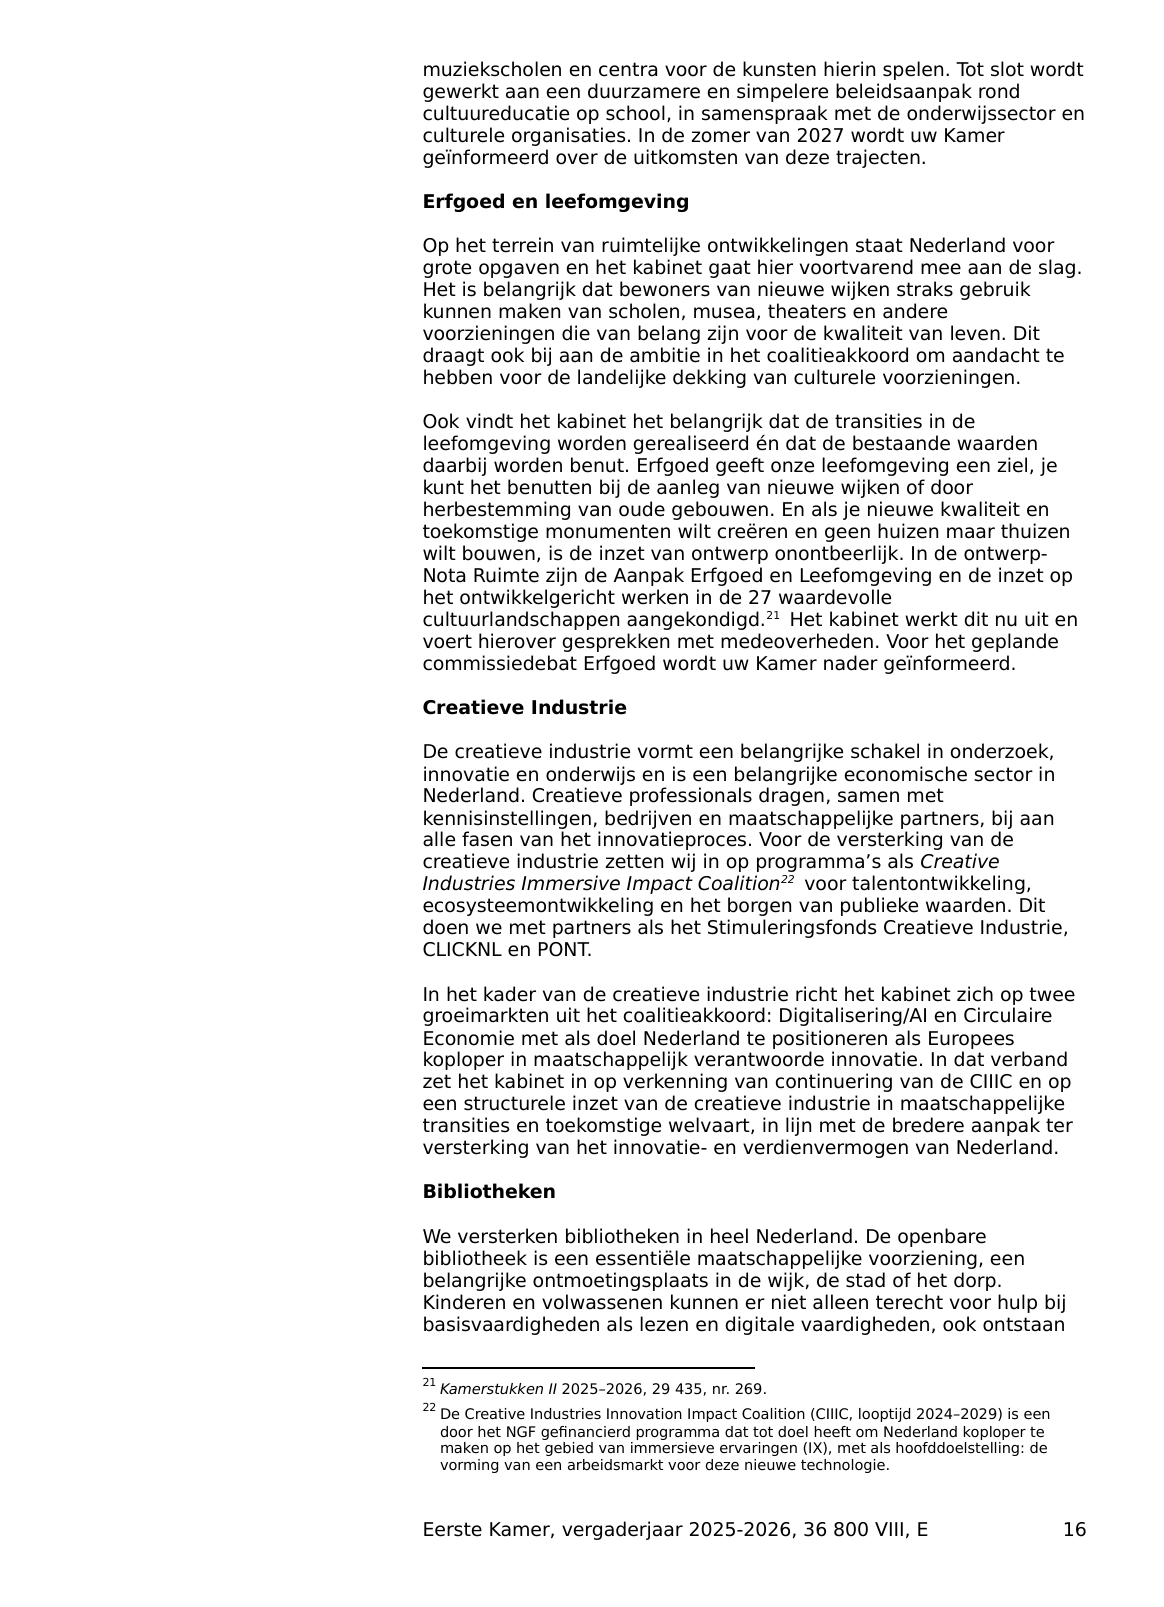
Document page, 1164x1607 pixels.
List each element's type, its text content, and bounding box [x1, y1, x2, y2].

subtitle Erfgoed en leefomgeving [422, 191, 1087, 213]
text De Creative Industries Innovation Impact Coalition (CIIIC, looptijd 2024–2029) is een door het NGF gefinancierd programma dat tot doel heeft om Nederland koploper te maken op het gebied van immersieve ervaringen (IX), met als hoofddoelstelling: de vorming van een arbeidsmarkt voor deze nieuwe technologie. [422, 1402, 1087, 1474]
text Kamerstukken II 2025–2026, 29 435, nr. 269. [422, 1377, 1087, 1399]
subtitle Creatieve Industrie [422, 697, 1087, 719]
text muziekscholen en centra voor de kunsten hierin spelen. Tot slot wordt gewerkt aan een duurzamere en simpelere beleidsaanpak rond cultuureducatie op school, in samenspraak met de onderwijssector en culturele organisaties. In de zomer van 2027 wordt uw Kamer geïnformeerd over de uitkomsten van deze trajecten. [422, 59, 1087, 169]
text In het kader van de creatieve industrie richt het kabinet zich op twee groeimarkten uit het coalitieakkoord: Digitalisering/AI en Circulaire Economie met als doel Nederland te positioneren als Europees koploper in maatschappelijk verantwoorde innovatie. In dat verband zet het kabinet in op verkenning van continuering van de CIIIC en op een structurele inzet van de creatieve industrie in maatschappelijke transities en toekomstige welvaart, in lijn met de bredere aanpak ter versterking van het innovatie- en verdienvermogen van Nederland. [422, 983, 1087, 1159]
subtitle Bibliotheken [422, 1181, 1087, 1203]
text Op het terrein van ruimtelijke ontwikkelingen staat Nederland voor grote opgaven en het kabinet gaat hier voortvarend mee aan de slag. Het is belangrijk dat bewoners van nieuwe wijken straks gebruik kunnen maken van scholen, musea, theaters en andere voorzieningen die van belang zijn voor de kwaliteit van leven. Dit draagt ook bij aan de ambitie in het coalitieakkoord om aandacht te hebben voor de landelijke dekking van culturele voorzieningen. [422, 235, 1087, 389]
text We versterken bibliotheken in heel Nederland. De openbare bibliotheek is een essentiële maatschappelijke voorziening, een belangrijke ontmoetingsplaats in de wijk, de stad of het dorp. Kinderen en volwassenen kunnen er niet alleen terecht voor hulp bij basisvaardigheden als lezen en digitale vaardigheden, ook ontstaan [422, 1226, 1087, 1336]
text Ook vindt het kabinet het belangrijk dat de transities in de leefomgeving worden gerealiseerd én dat de bestaande waarden daarbij worden benut. Erfgoed geeft onze leefomgeving een ziel, je kunt het benutten bij de aanleg van nieuwe wijken of door herbestemming van oude gebouwen. En als je nieuwe kwaliteit en toekomstige monumenten wilt creëren en geen huizen maar thuizen wilt bouwen, is de inzet van ontwerp onontbeerlijk. In de ontwerp-Nota Ruimte zijn de Aanpak Erfgoed en Leefomgeving en de inzet op het ontwikkelgericht werken in de 27 waardevolle cultuurlandschappen aangekondigd. Het kabinet werkt dit nu uit en voert hierover gesprekken met medeoverheden. Voor het geplande commissiedebat Erfgoed wordt uw Kamer nader geïnformeerd. [422, 411, 1087, 675]
text De creatieve industrie vormt een belangrijke schakel in onderzoek, innovatie en onderwijs en is een belangrijke economische sector in Nederland. Creatieve professionals dragen, samen met kennisinstellingen, bedrijven en maatschappelijke partners, bij aan alle fasen van het innovatieproces. Voor de versterking van de creatieve industrie zetten wij in op programma’s als Creative Industries Immersive Impact Coalition voor talentontwikkeling, ecosysteemontwikkeling en het borgen van publieke waarden. Dit doen we met partners als het Stimuleringsfonds Creatieve Industrie, CLICKNL en PONT. [422, 741, 1087, 961]
